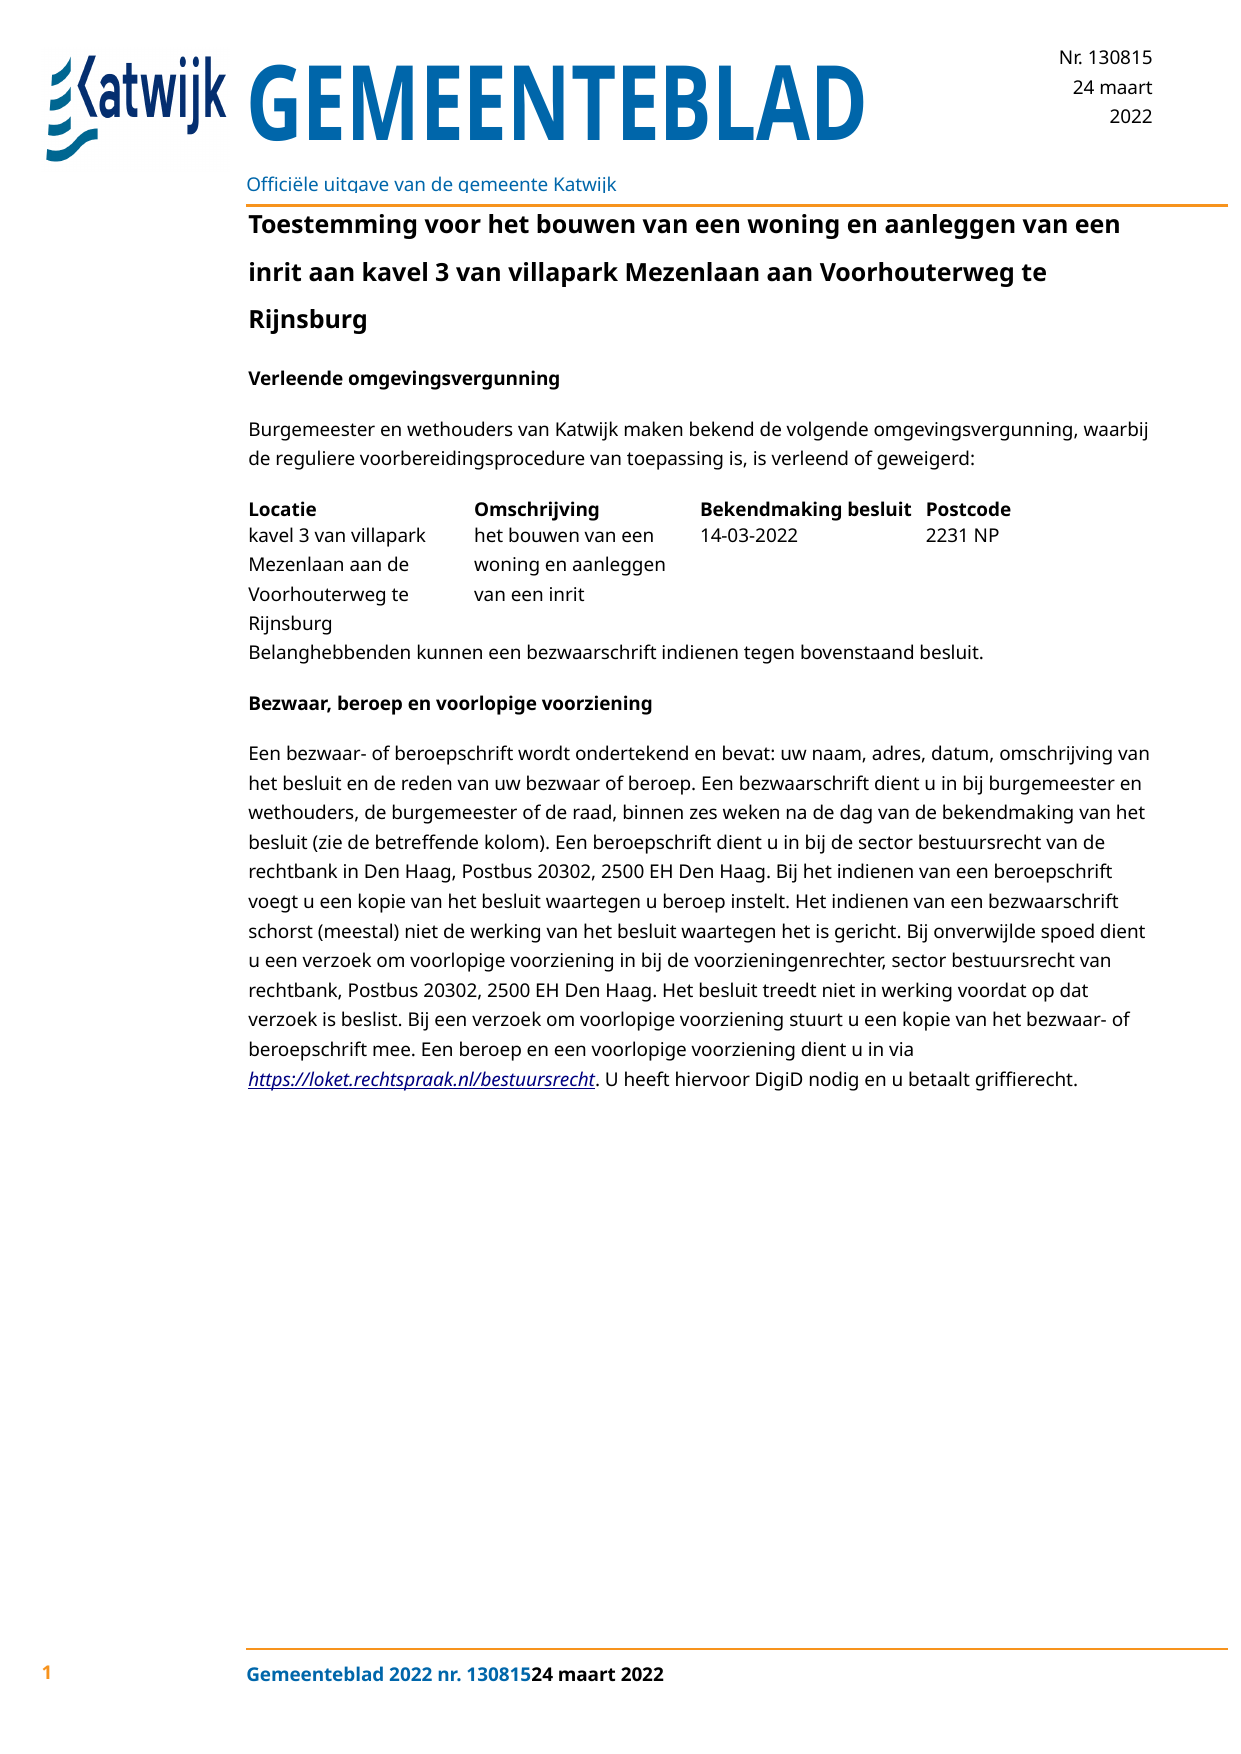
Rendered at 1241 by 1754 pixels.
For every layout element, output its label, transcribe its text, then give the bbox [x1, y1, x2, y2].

table_header Postcode [926, 496, 1152, 522]
text Verleende omgevingsvergunning [248, 366, 1152, 391]
table_cell kavel 3 van villapark Mezenlaan aan de Voorhouterweg te Rijnsburg [248, 522, 474, 636]
text Toestemming voor het bouwen van een woning en aanleggen van een inrit aan kavel 3 van villapark Mezenlaan aan Voorhouterweg te Rijnsburg [248, 207, 1152, 336]
text Burgemeester en wethouders van Katwijk maken bekend de volgende omgevingsvergunning, waarbij de reguliere voorbereidingsprocedure van toepassing is, is verleend of geweigerd: [248, 416, 1152, 471]
table_header Omschrijving [474, 496, 700, 522]
picture [41, 47, 231, 172]
table_header Bekendmaking besluit [700, 496, 926, 522]
table_cell 14-03-2022 [700, 522, 926, 636]
text Belanghebbenden kunnen een bezwaarschrift indienen tegen bovenstaand besluit. [248, 639, 1152, 665]
text Bezwaar, beroep en voorlopige voorziening [248, 690, 1152, 716]
table_cell 2231 NP [926, 522, 1152, 636]
table_header Locatie [248, 496, 474, 522]
table_cell het bouwen van een woning en aanleggen van een inrit [474, 522, 700, 636]
text Een bezwaar- of beroepschrift wordt ondertekend en bevat: uw naam, adres, datum, omschrijving van het besluit en de reden van uw bezwaar of beroep. Een bezwaarschrift dient u in bij burgemeester en wethouders, de burgemeester of de raad, binnen zes weken na de dag van de bekendmaking van het besluit (zie de betreffende kolom). Een beroepschrift dient u in bij de sector bestuursrecht van de rechtbank in Den Haag, Postbus 20302, 2500 EH Den Haag. Bij het indienen van een beroepschrift voegt u een kopie van het besluit waartegen u beroep instelt. Het indienen van een bezwaarschrift schorst (meestal) niet de werking van het besluit waartegen het is gericht. Bij onverwijlde spoed dient u een verzoek om voorlopige voorziening in bij de voorzieningenrechter, sector bestuursrecht van rechtbank, Postbus 20302, 2500 EH Den Haag. Het besluit treedt niet in werking voordat op dat verzoek is beslist. Bij een verzoek om voorlopige voorziening stuurt u een kopie van het bezwaar- of beroepschrift mee. Een beroep en een voorlopige voorziening dient u in via https://loket.rechtspraak.nl/bestuursrecht. U heeft hiervoor DigiD nodig en u betaalt griffierecht. [248, 740, 1152, 1091]
